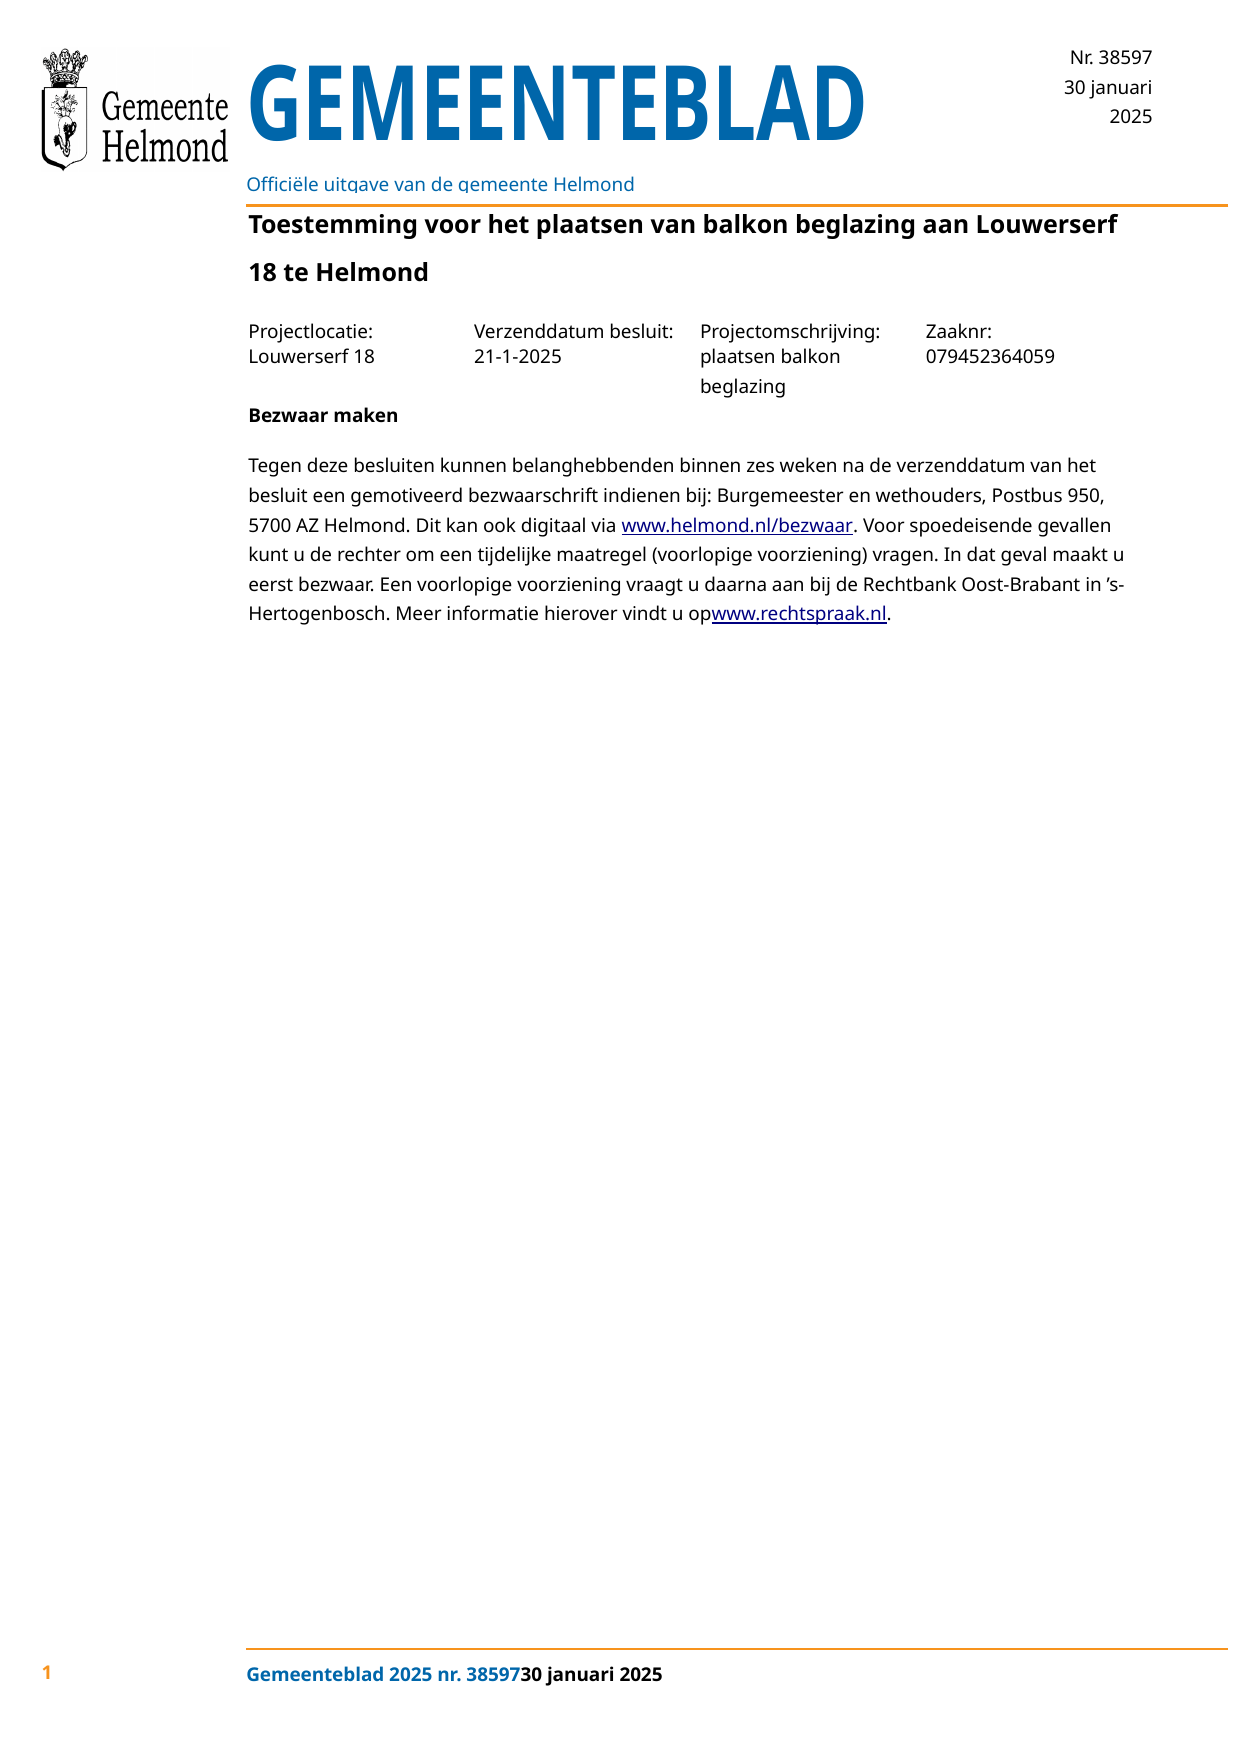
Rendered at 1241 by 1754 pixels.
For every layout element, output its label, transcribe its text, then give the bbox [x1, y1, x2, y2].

table_cell plaatsen balkon beglazing [700, 344, 926, 399]
table_header Projectomschrijving: [700, 318, 926, 344]
table_cell Louwerserf 18 [248, 344, 474, 399]
text Toestemming voor het plaatsen van balkon beglazing aan Louwerserf 18 te Helmond [248, 207, 1152, 288]
picture [41, 47, 231, 172]
table_header Projectlocatie: [248, 318, 474, 344]
text Bezwaar maken [248, 402, 1152, 428]
table_cell 079452364059 [926, 344, 1152, 399]
table_header Verzenddatum besluit: [474, 318, 700, 344]
table_header Zaaknr: [926, 318, 1152, 344]
table_cell 21-1-2025 [474, 344, 700, 399]
text Tegen deze besluiten kunnen belanghebbenden binnen zes weken na de verzenddatum van het besluit een gemotiveerd bezwaarschrift indienen bij: Burgemeester en wethouders, Postbus 950, 5700 AZ Helmond. Dit kan ook digitaal via www.helmond.nl/bezwaar. Voor spoedeisende gevallen kunt u de rechter om een tijdelijke maatregel (voorlopige voorziening) vragen. In dat geval maakt u eerst bezwaar. Een voorlopige voorziening vraagt u daarna aan bij de Rechtbank Oost-Brabant in ’s-Hertogenbosch. Meer informatie hierover vindt u opwww.rechtspraak.nl. [248, 453, 1152, 626]
